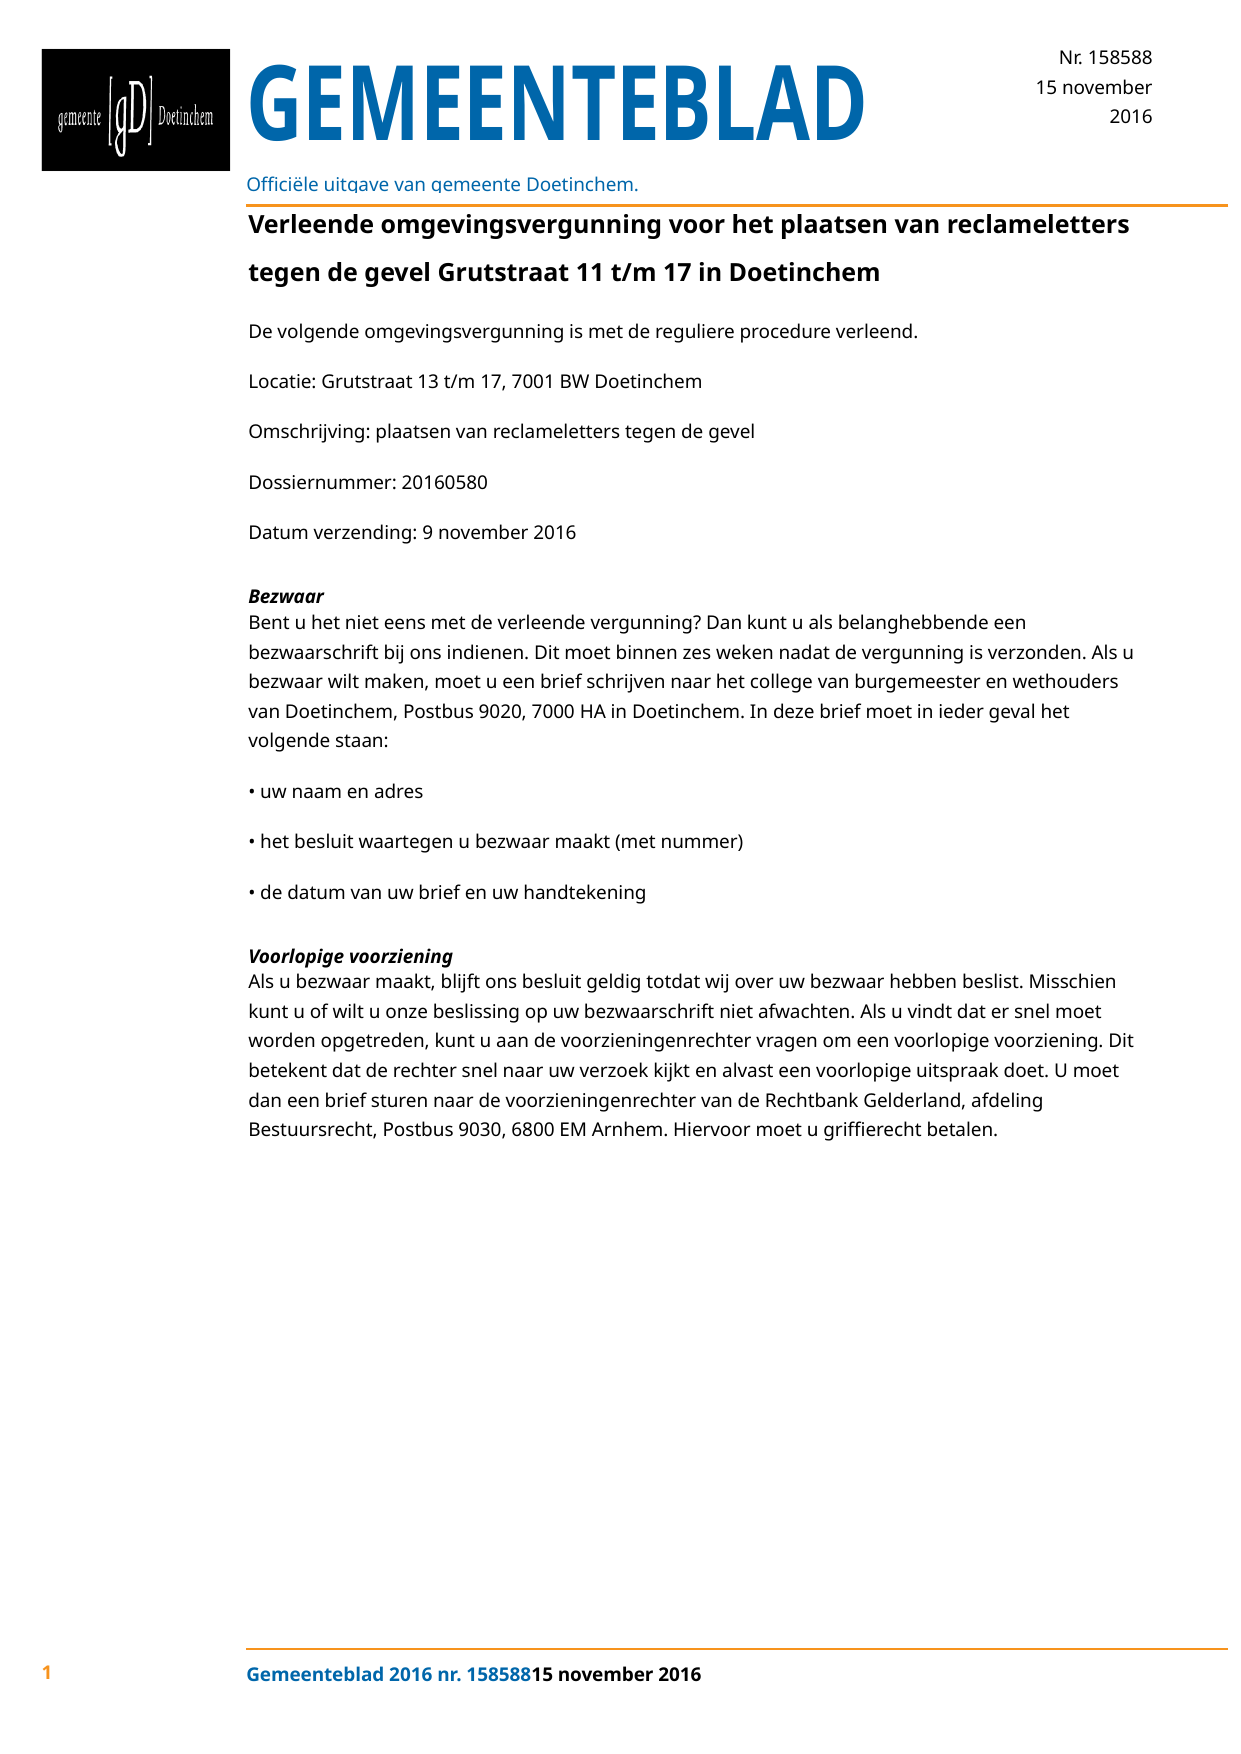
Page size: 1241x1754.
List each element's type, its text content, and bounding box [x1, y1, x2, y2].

text • de datum van uw brief en uw handtekening [248, 879, 1152, 904]
text Datum verzending: 9 november 2016 [248, 519, 1152, 545]
text • uw naam en adres [248, 778, 1152, 804]
text • het besluit waartegen u bezwaar maakt (met nummer) [248, 828, 1152, 854]
text Locatie: Grutstraat 13 t/m 17, 7001 BW Doetinchem [248, 368, 1152, 394]
text Dossiernummer: 20160580 [248, 469, 1152, 495]
text Bent u het niet eens met de verleende vergunning? Dan kunt u als belanghebbende een bezwaarschrift bij ons indienen. Dit moet binnen zes weken nadat de vergunning is verzonden. Als u bezwaar wilt maken, moet u een brief schrijven naar het college van burgemeester en wethouders van Doetinchem, Postbus 9020, 7000 HA in Doetinchem. In deze brief moet in ieder geval het volgende staan: [248, 609, 1152, 753]
text Verleende omgevingsvergunning voor het plaatsen van reclameletters tegen de gevel Grutstraat 11 t/m 17 in Doetinchem [248, 207, 1152, 288]
text De volgende omgevingsvergunning is met de reguliere procedure verleend. [248, 318, 1152, 344]
text Bezwaar [248, 583, 1152, 609]
text Voorlopige voorziening [248, 943, 1152, 968]
text Als u bezwaar maakt, blijft ons besluit geldig totdat wij over uw bezwaar hebben beslist. Misschien kunt u of wilt u onze beslissing op uw bezwaarschrift niet afwachten. Als u vindt dat er snel moet worden opgetreden, kunt u aan de voorzieningenrechter vragen om een voorlopige voorziening. Dit betekent dat de rechter snel naar uw verzoek kijkt en alvast een voorlopige uitspraak doet. U moet dan een brief sturen naar de voorzieningenrechter van de Rechtbank Gelderland, afdeling Bestuursrecht, Postbus 9030, 6800 EM Arnhem. Hiervoor moet u griffierecht betalen. [248, 968, 1152, 1142]
picture [41, 47, 231, 172]
text Omschrijving: plaatsen van reclameletters tegen de gevel [248, 419, 1152, 444]
